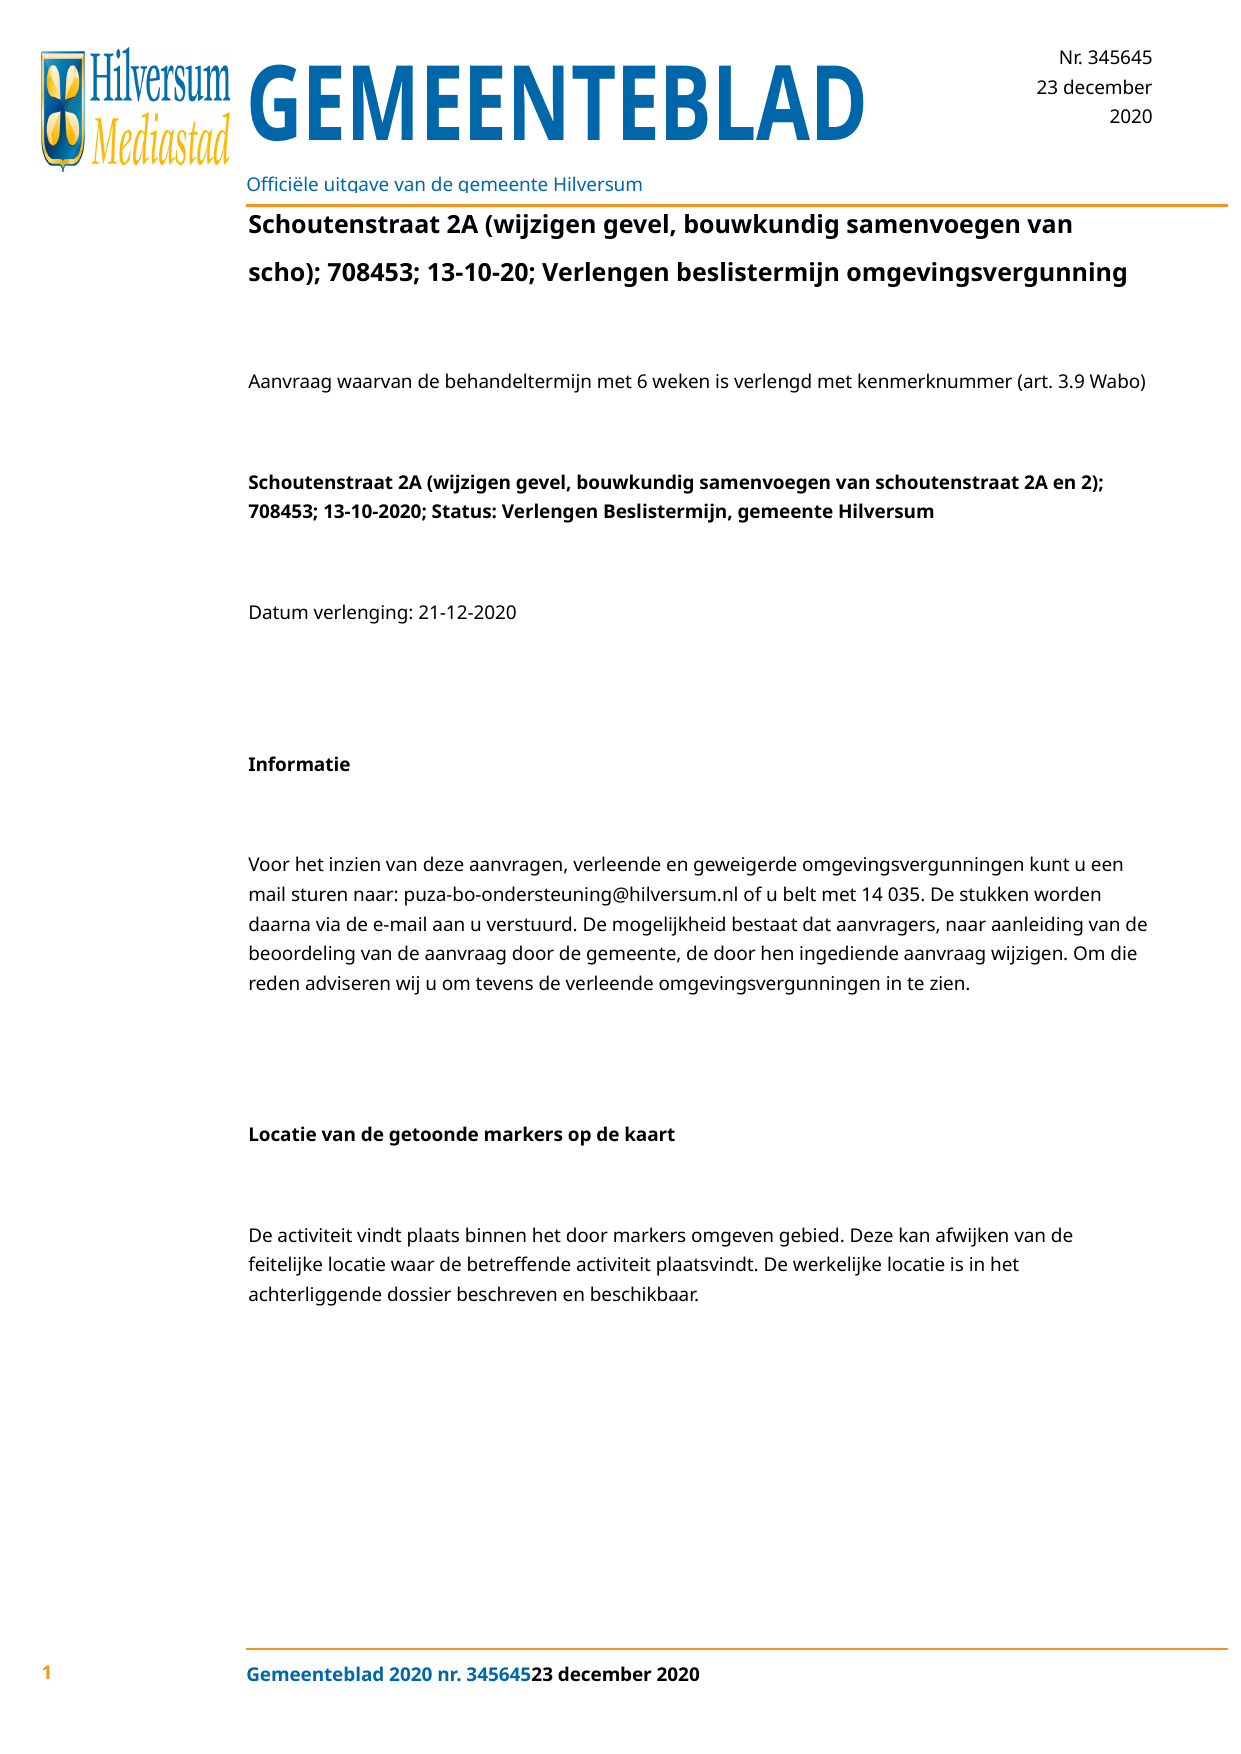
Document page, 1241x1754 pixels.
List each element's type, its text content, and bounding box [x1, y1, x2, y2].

text Locatie van de getoonde markers op de kaart [248, 1121, 1152, 1147]
text Schoutenstraat 2A (wijzigen gevel, bouwkundig samenvoegen van scho); 708453; 13-10-20; Verlengen beslistermijn omgevingsvergunning [248, 207, 1152, 288]
text Informatie [248, 751, 1152, 777]
text Datum verlenging: 21-12-2020 [248, 599, 1152, 625]
text Schoutenstraat 2A (wijzigen gevel, bouwkundig samenvoegen van schoutenstraat 2A en 2); 708453; 13-10-2020; Status: Verlengen Beslistermijn, gemeente Hilversum [248, 469, 1152, 524]
text Voor het inzien van deze aanvragen, verleende en geweigerde omgevingsvergunningen kunt u een mail sturen naar: puza-bo-ondersteuning@hilversum.nl of u belt met 14 035. De stukken worden daarna via de e-mail aan u verstuurd. De mogelijkheid bestaat dat aanvragers, naar aanleiding van de beoordeling van de aanvraag door de gemeente, de door hen ingediende aanvraag wijzigen. Om die reden adviseren wij u om tevens de verleende omgevingsvergunningen in te zien. [248, 852, 1152, 996]
text De activiteit vindt plaats binnen het door markers omgeven gebied. Deze kan afwijken van de feitelijke locatie waar de betreffende activiteit plaatsvindt. De werkelijke locatie is in het achterliggende dossier beschreven en beschikbaar. [248, 1222, 1152, 1307]
picture [41, 47, 231, 172]
text Aanvraag waarvan de behandeltermijn met 6 weken is verlengd met kenmerknummer (art. 3.9 Wabo) [248, 368, 1152, 394]
